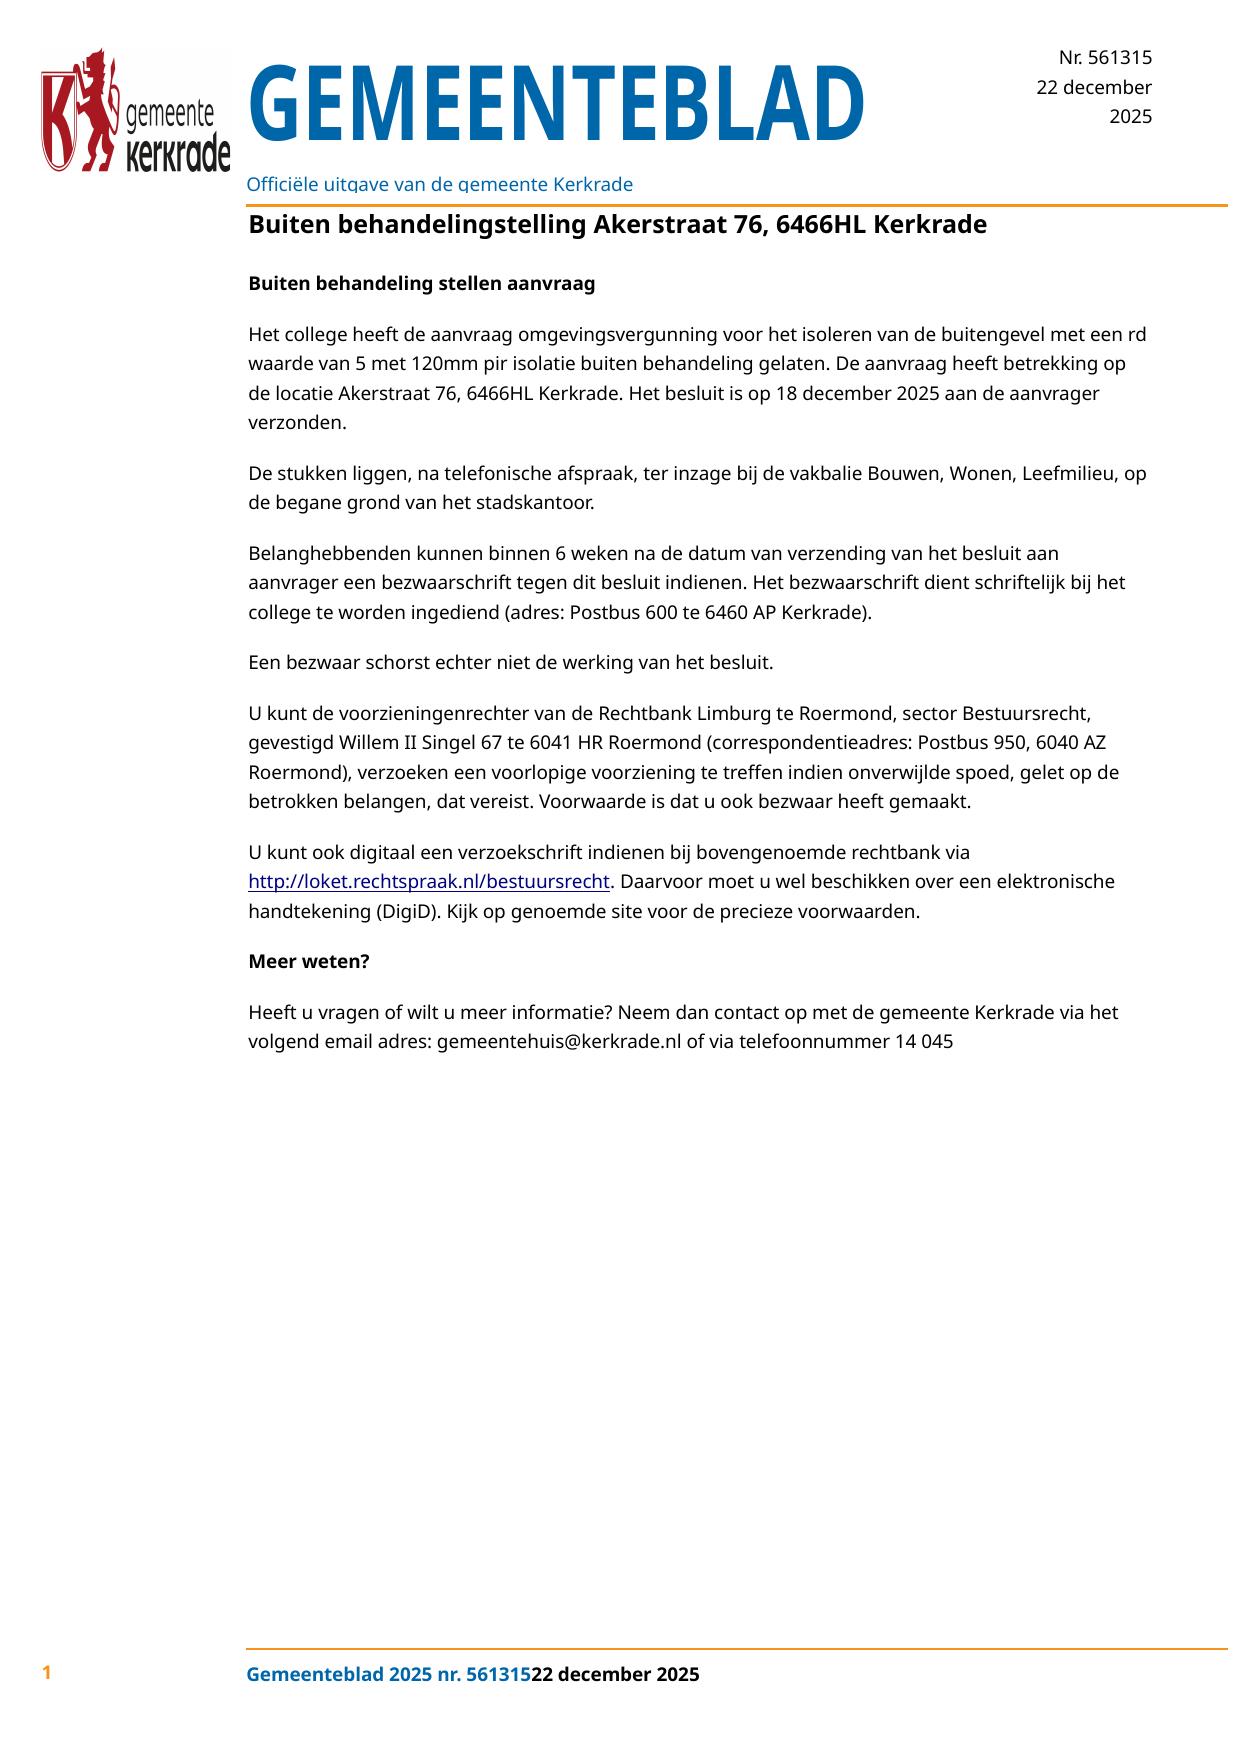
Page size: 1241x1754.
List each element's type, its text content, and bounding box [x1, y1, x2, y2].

text Buiten behandeling stellen aanvraag [248, 270, 1152, 296]
text Een bezwaar schorst echter niet de werking van het besluit. [248, 649, 1152, 675]
text Meer weten? [248, 949, 1152, 974]
text De stukken liggen, na telefonische afspraak, ter inzage bij de vakbalie Bouwen, Wonen, Leefmilieu, op de begane grond van het stadskantoor. [248, 460, 1152, 515]
text Heeft u vragen of wilt u meer informatie? Neem dan contact op met de gemeente Kerkrade via het volgend email adres: gemeentehuis@kerkrade.nl of via telefoonnummer 14 045 [248, 999, 1152, 1054]
picture [41, 47, 231, 172]
text U kunt de voorzieningenrechter van de Rechtbank Limburg te Roermond, sector Bestuursrecht, gevestigd Willem II Singel 67 te 6041 HR Roermond (correspondentieadres: Postbus 950, 6040 AZ Roermond), verzoeken een voorlopige voorziening te treffen indien onverwijlde spoed, gelet op de betrokken belangen, dat vereist. Voorwaarde is dat u ook bezwaar heeft gemaakt. [248, 700, 1152, 814]
text Buiten behandelingstelling Akerstraat 76, 6466HL Kerkrade [248, 207, 1152, 241]
text U kunt ook digitaal een verzoekschrift indienen bij bovengenoemde rechtbank via http://loket.rechtspraak.nl/bestuursrecht. Daarvoor moet u wel beschikken over een elektronische handtekening (DigiD). Kijk op genoemde site voor de precieze voorwaarden. [248, 839, 1152, 924]
text Belanghebbenden kunnen binnen 6 weken na de datum van verzending van het besluit aan aanvrager een bezwaarschrift tegen dit besluit indienen. Het bezwaarschrift dient schriftelijk bij het college te worden ingediend (adres: Postbus 600 te 6460 AP Kerkrade). [248, 540, 1152, 625]
text Het college heeft de aanvraag omgevingsvergunning voor het isoleren van de buitengevel met een rd waarde van 5 met 120mm pir isolatie buiten behandeling gelaten. De aanvraag heeft betrekking op de locatie Akerstraat 76, 6466HL Kerkrade. Het besluit is op 18 december 2025 aan de aanvrager verzonden. [248, 321, 1152, 435]
